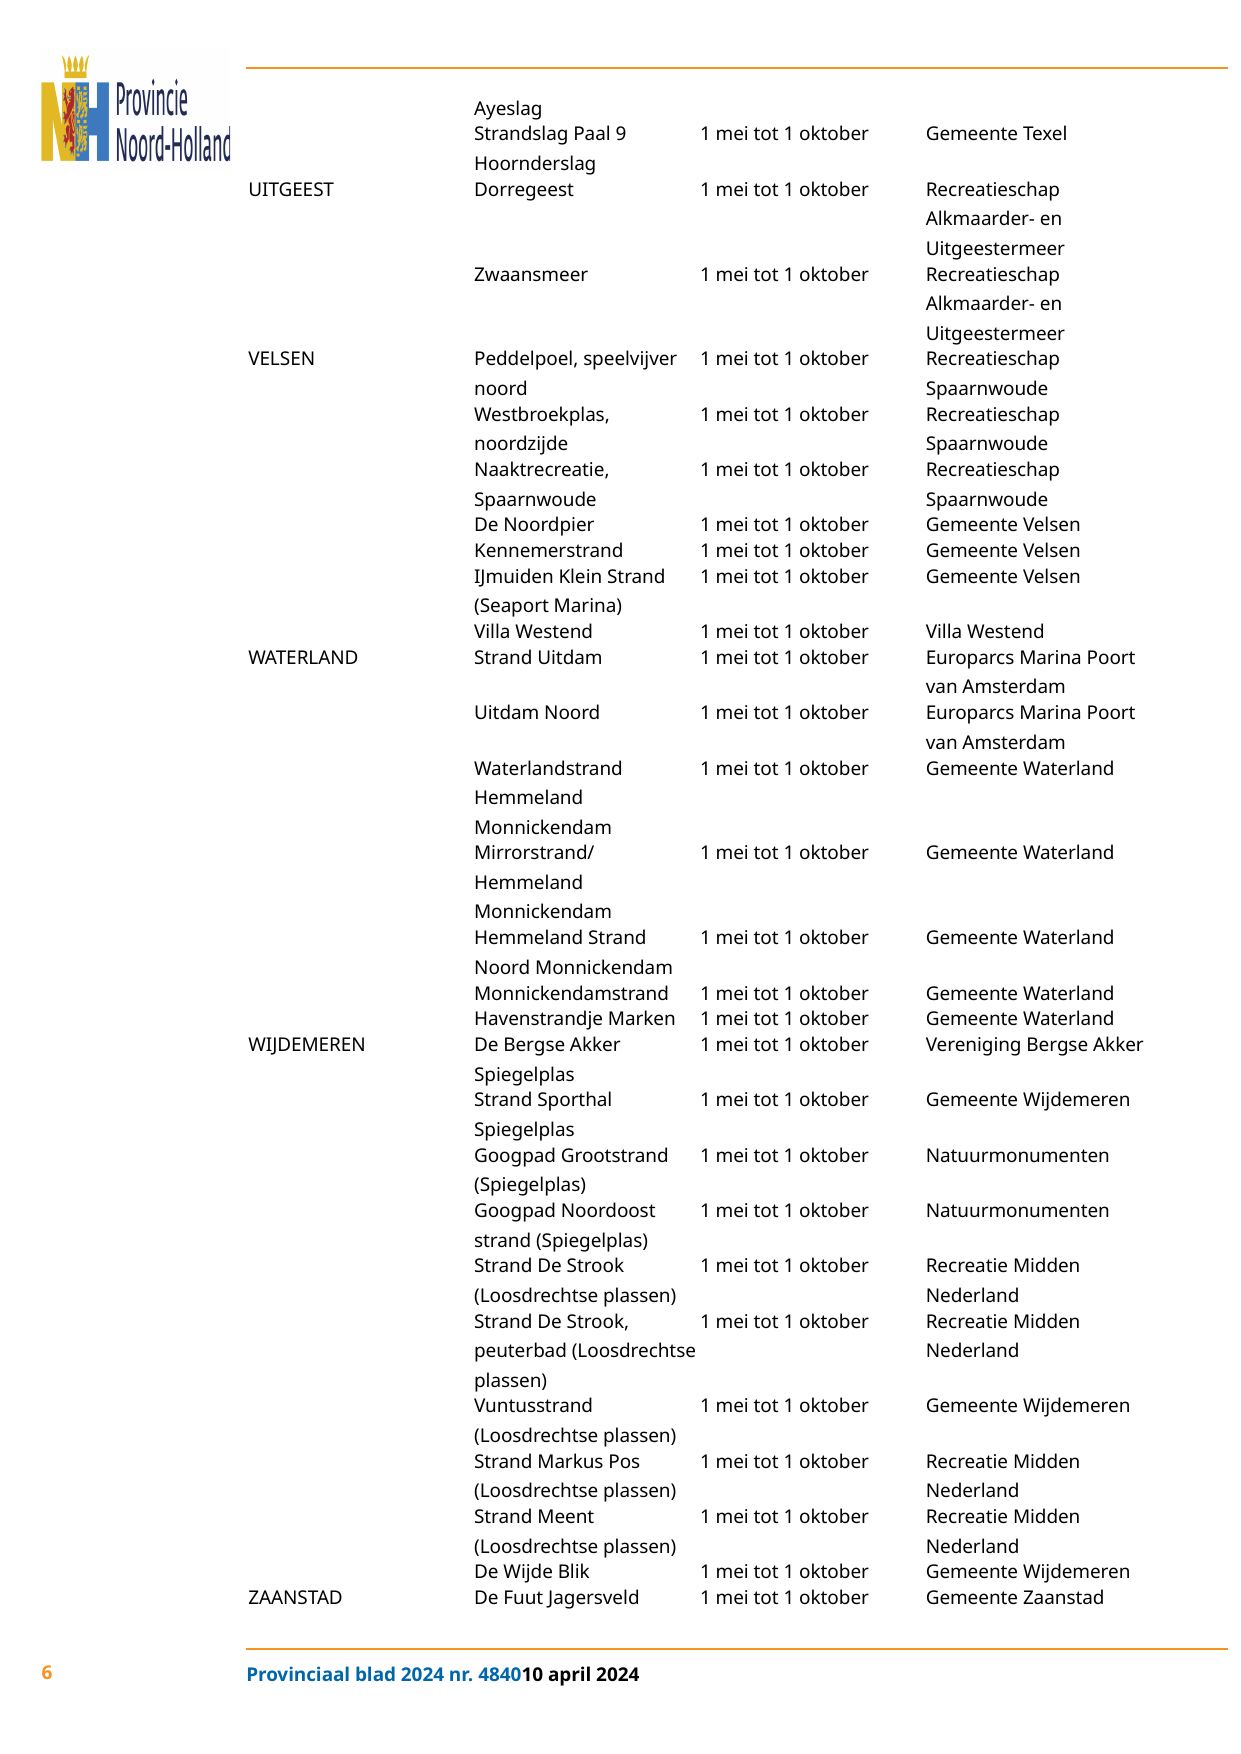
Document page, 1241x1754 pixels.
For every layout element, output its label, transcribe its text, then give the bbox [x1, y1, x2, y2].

table_cell 1 mei tot 1 oktober [700, 1503, 926, 1559]
table_cell Europarcs Marina Poort van Amsterdam [926, 699, 1152, 755]
table_cell De Wijde Blik [474, 1559, 700, 1584]
table_cell Gemeente Wijdemeren [926, 1087, 1152, 1142]
table_cell Gemeente Wijdemeren [926, 1559, 1152, 1584]
table_cell Naaktrecreatie, Spaarnwoude [474, 456, 700, 512]
table_cell Kennemerstrand [474, 537, 700, 563]
table_cell [700, 95, 926, 121]
table_cell Gemeente Waterland [926, 840, 1152, 924]
table_cell 1 mei tot 1 oktober [700, 1448, 926, 1503]
table_cell 1 mei tot 1 oktober [700, 699, 926, 755]
table_cell 1 mei tot 1 oktober [700, 563, 926, 618]
table_cell Villa Westend [926, 618, 1152, 644]
table_cell Hemmeland Strand Noord Monnickendam [474, 925, 700, 980]
table_cell Recreatieschap Alkmaarder- en Uitgeestermeer [926, 176, 1152, 261]
table_cell Mirrorstrand/Hemmeland Monnickendam [474, 840, 700, 924]
table_cell 1 mei tot 1 oktober [700, 980, 926, 1006]
table_cell WIJDEMEREN [248, 1031, 474, 1584]
table_cell Recreatieschap Spaarnwoude [926, 346, 1152, 401]
table_cell De Noordpier [474, 512, 700, 537]
table_cell 1 mei tot 1 oktober [700, 1308, 926, 1393]
table_cell [926, 95, 1152, 121]
table_cell 1 mei tot 1 oktober [700, 925, 926, 980]
table_cell 1 mei tot 1 oktober [700, 618, 926, 644]
table_cell Gemeente Velsen [926, 512, 1152, 537]
table_cell Waterlandstrand Hemmeland Monnickendam [474, 755, 700, 839]
table_cell De Bergse Akker Spiegelplas [474, 1031, 700, 1087]
table_cell Natuurmonumenten [926, 1197, 1152, 1252]
table_cell 1 mei tot 1 oktober [700, 1197, 926, 1252]
table_cell Gemeente Waterland [926, 980, 1152, 1006]
table_cell Villa Westend [474, 618, 700, 644]
table_cell 1 mei tot 1 oktober [700, 1559, 926, 1584]
table_cell Googpad Noordoost strand (Spiegelplas) [474, 1197, 700, 1252]
table_cell Westbroekplas, noordzijde [474, 401, 700, 456]
table_cell WATERLAND [248, 644, 474, 1031]
table_cell 1 mei tot 1 oktober [700, 512, 926, 537]
table_cell Strand Meent (Loosdrechtse plassen) [474, 1503, 700, 1559]
table_cell 1 mei tot 1 oktober [700, 456, 926, 512]
table_cell Gemeente Waterland [926, 1006, 1152, 1031]
table_cell Strand Uitdam [474, 644, 700, 699]
table_cell 1 mei tot 1 oktober [700, 537, 926, 563]
table_cell Dorregeest [474, 176, 700, 261]
table_cell Peddelpoel, speelvijver noord [474, 346, 700, 401]
table_cell 1 mei tot 1 oktober [700, 840, 926, 924]
table_cell Gemeente Texel [926, 121, 1152, 176]
table_cell Strand Markus Pos (Loosdrechtse plassen) [474, 1448, 700, 1503]
table_cell Natuurmonumenten [926, 1142, 1152, 1197]
table_cell 1 mei tot 1 oktober [700, 1584, 926, 1610]
table_cell Recreatie Midden Nederland [926, 1448, 1152, 1503]
table_cell 1 mei tot 1 oktober [700, 1031, 926, 1087]
table_cell Gemeente Velsen [926, 563, 1152, 618]
table_cell Recreatieschap Spaarnwoude [926, 456, 1152, 512]
table_cell Strand De Strook (Loosdrechtse plassen) [474, 1253, 700, 1308]
table_cell 1 mei tot 1 oktober [700, 346, 926, 401]
table_cell UITGEEST [248, 176, 474, 346]
table_cell Recreatieschap Alkmaarder- en Uitgeestermeer [926, 261, 1152, 346]
table_cell Recreatie Midden Nederland [926, 1253, 1152, 1308]
table_cell 1 mei tot 1 oktober [700, 401, 926, 456]
table_cell Strand Sporthal Spiegelplas [474, 1087, 700, 1142]
table_cell Monnickendamstrand [474, 980, 700, 1006]
table_cell 1 mei tot 1 oktober [700, 176, 926, 261]
table_cell Gemeente Waterland [926, 755, 1152, 839]
picture [41, 47, 231, 172]
table_cell Strandslag Paal 9 Hoornderslag [474, 121, 700, 176]
table_cell Vuntusstrand (Loosdrechtse plassen) [474, 1393, 700, 1448]
table_cell Recreatie Midden Nederland [926, 1503, 1152, 1559]
table_cell 1 mei tot 1 oktober [700, 1253, 926, 1308]
table_cell 1 mei tot 1 oktober [700, 1393, 926, 1448]
table_cell Havenstrandje Marken [474, 1006, 700, 1031]
table_cell 1 mei tot 1 oktober [700, 755, 926, 839]
table_cell Zwaansmeer [474, 261, 700, 346]
table_cell Europarcs Marina Poort van Amsterdam [926, 644, 1152, 699]
table_cell Recreatieschap Spaarnwoude [926, 401, 1152, 456]
table_cell Ayeslag [474, 95, 700, 121]
table_cell Strand De Strook, peuterbad (Loosdrechtse plassen) [474, 1308, 700, 1393]
table_cell Gemeente Waterland [926, 925, 1152, 980]
table_cell Uitdam Noord [474, 699, 700, 755]
table_cell Gemeente Zaanstad [926, 1584, 1152, 1610]
table_cell Recreatie Midden Nederland [926, 1308, 1152, 1393]
table_cell Gemeente Wijdemeren [926, 1393, 1152, 1448]
table_cell 1 mei tot 1 oktober [700, 1006, 926, 1031]
table_cell De Fuut Jagersveld [474, 1584, 700, 1610]
table_cell ZAANSTAD [248, 1584, 474, 1610]
table_cell VELSEN [248, 346, 474, 644]
table_cell 1 mei tot 1 oktober [700, 261, 926, 346]
table_cell Googpad Grootstrand (Spiegelplas) [474, 1142, 700, 1197]
table_cell 1 mei tot 1 oktober [700, 644, 926, 699]
table_cell 1 mei tot 1 oktober [700, 1087, 926, 1142]
table_cell [248, 95, 474, 176]
table_cell Vereniging Bergse Akker [926, 1031, 1152, 1087]
table_cell IJmuiden Klein Strand (Seaport Marina) [474, 563, 700, 618]
table_cell Gemeente Velsen [926, 537, 1152, 563]
table_cell 1 mei tot 1 oktober [700, 1142, 926, 1197]
table_cell 1 mei tot 1 oktober [700, 121, 926, 176]
